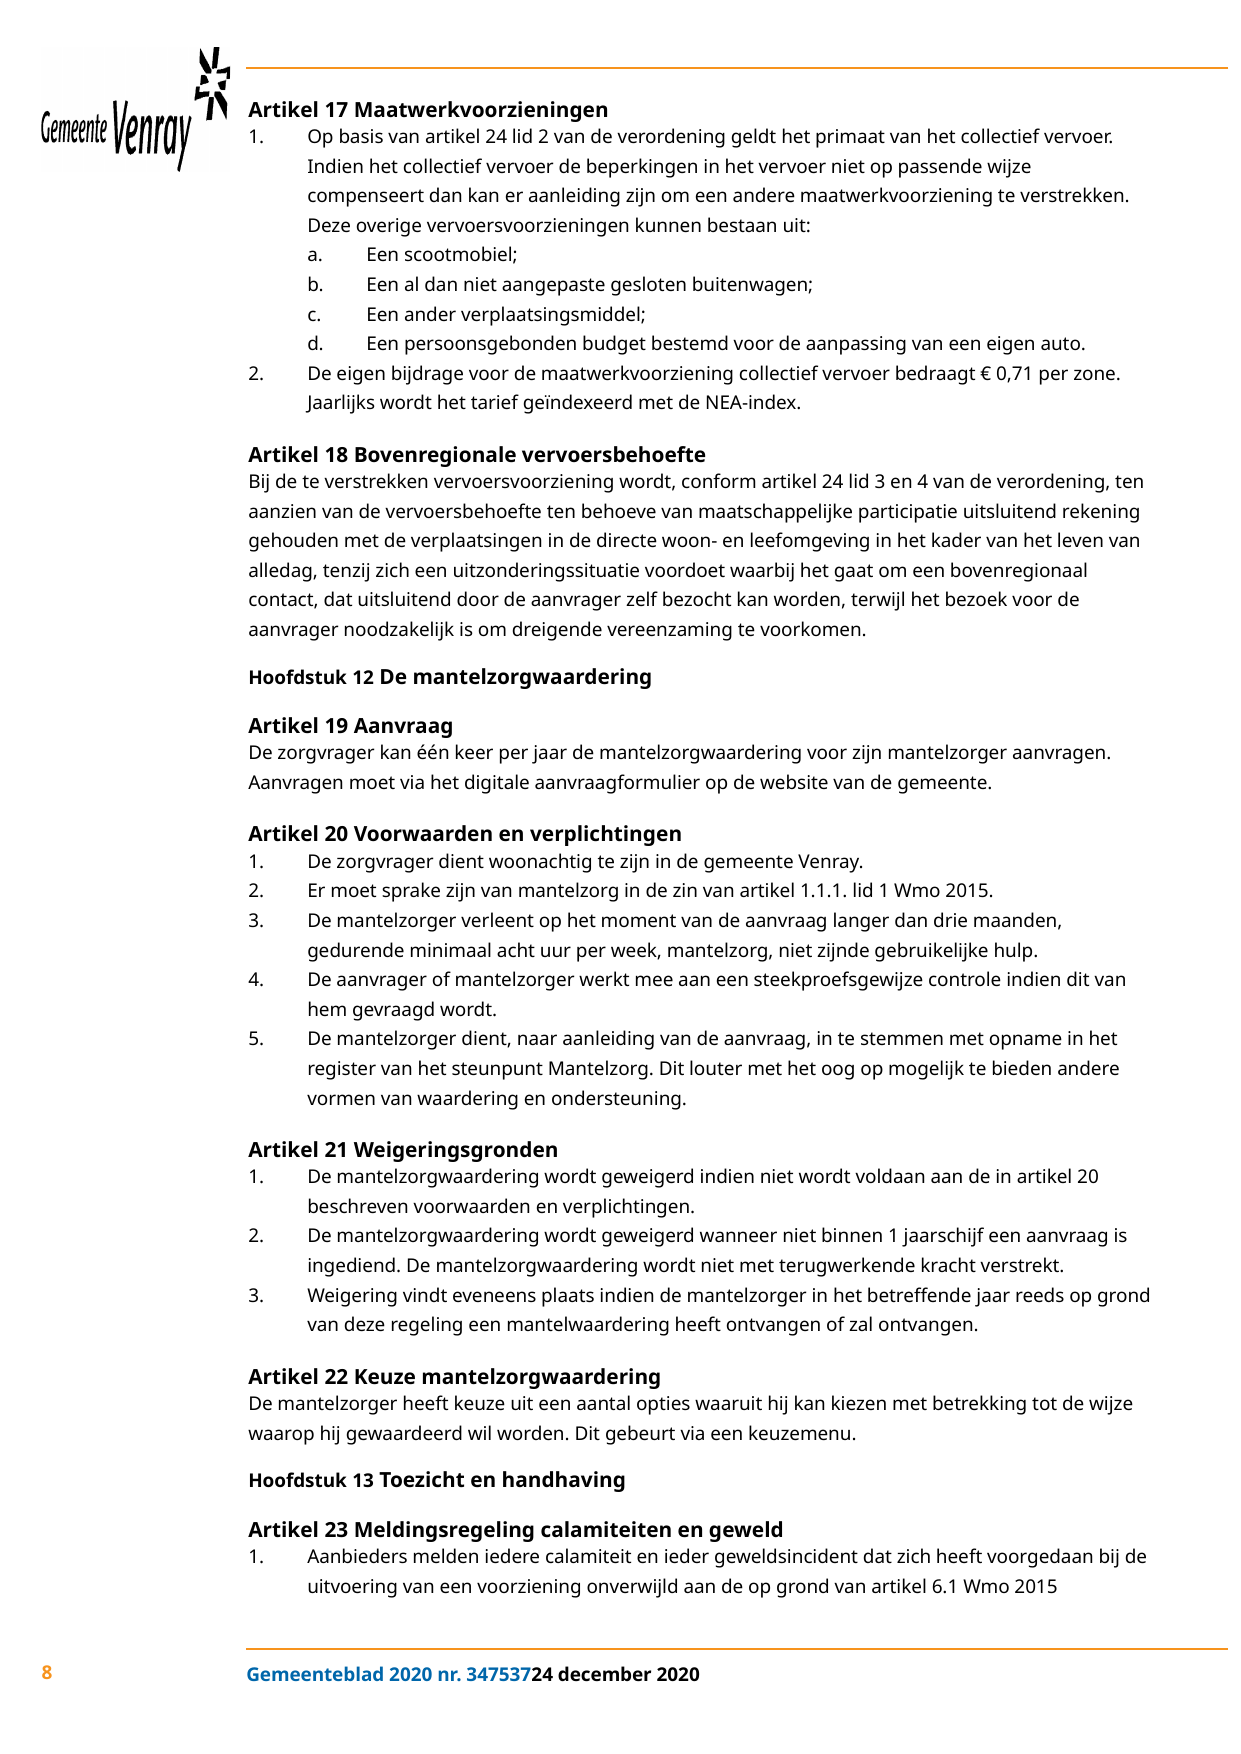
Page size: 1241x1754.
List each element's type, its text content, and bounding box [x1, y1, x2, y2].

list Op basis van artikel 24 lid 2 van de verordening geldt het primaat van het collectief vervoer. Indien het collectief vervoer de beperkingen in het vervoer niet op passende wijze compenseert dan kan er aanleiding zijn om een andere maatwerkvoorziening te verstrekken. Deze overige vervoersvoorzieningen kunnen bestaan uit: [248, 123, 1152, 238]
text De zorgvrager kan één keer per jaar de mantelzorgwaardering voor zijn mantelzorger aanvragen. Aanvragen moet via het digitale aanvraagformulier op de website van de gemeente. [248, 739, 1152, 795]
list De eigen bijdrage voor de maatwerkvoorziening collectief vervoer bedraagt € 0,71 per zone. Jaarlijks wordt het tarief geïndexeerd met de NEA-index. [248, 360, 1152, 415]
picture [41, 47, 231, 172]
text Artikel 22 Keuze mantelzorgwaardering [248, 1362, 1152, 1390]
list Een ander verplaatsingsmiddel; [307, 301, 1152, 326]
list Er moet sprake zijn van mantelzorg in de zin van artikel 1.1.1. lid 1 Wmo 2015. [248, 878, 1152, 903]
text De mantelzorger heeft keuze uit een aantal opties waaruit hij kan kiezen met betrekking tot de wijze waarop hij gewaardeerd wil worden. Dit gebeurt via een keuzemenu. [248, 1390, 1152, 1446]
list De mantelzorger verleent op het moment van de aanvraag langer dan drie maanden, gedurende minimaal acht uur per week, mantelzorg, niet zijnde gebruikelijke hulp. [248, 907, 1152, 962]
list De mantelzorger dient, naar aanleiding van de aanvraag, in te stemmen met opname in het register van het steunpunt Mantelzorg. Dit louter met het oog op mogelijk te bieden andere vormen van waardering en ondersteuning. [248, 1026, 1152, 1110]
text Artikel 23 Meldingsregeling calamiteiten en geweld [248, 1515, 1152, 1543]
list Een al dan niet aangepaste gesloten buitenwagen; [307, 271, 1152, 297]
list Een persoonsgebonden budget bestemd voor de aanpassing van een eigen auto. [307, 330, 1152, 356]
text Hoofdstuk 12 De mantelzorgwaardering [248, 662, 1152, 690]
text Artikel 19 Aanvraag [248, 711, 1152, 739]
text Artikel 18 Bovenregionale vervoersbehoefte [248, 440, 1152, 468]
text Hoofdstuk 13 Toezicht en handhaving [248, 1466, 1152, 1494]
list De zorgvrager dient woonachtig te zijn in de gemeente Venray. [248, 848, 1152, 874]
list De mantelzorgwaardering wordt geweigerd wanneer niet binnen 1 jaarschijf een aanvraag is ingediend. De mantelzorgwaardering wordt niet met terugwerkende kracht verstrekt. [248, 1223, 1152, 1278]
text Artikel 20 Voorwaarden en verplichtingen [248, 819, 1152, 848]
list De mantelzorgwaardering wordt geweigerd indien niet wordt voldaan aan de in artikel 20 beschreven voorwaarden en verplichtingen. [248, 1163, 1152, 1219]
list De aanvrager of mantelzorger werkt mee aan een steekproefsgewijze controle indien dit van hem gevraagd wordt. [248, 966, 1152, 1022]
list Weigering vindt eveneens plaats indien de mantelzorger in het betreffende jaar reeds op grond van deze regeling een mantelwaardering heeft ontvangen of zal ontvangen. [248, 1282, 1152, 1337]
text Bij de te verstrekken vervoersvoorziening wordt, conform artikel 24 lid 3 en 4 van de verordening, ten aanzien van de vervoersbehoefte ten behoeve van maatschappelijke participatie uitsluitend rekening gehouden met de verplaatsingen in de directe woon- en leefomgeving in het kader van het leven van alledag, tenzij zich een uitzonderingssituatie voordoet waarbij het gaat om een bovenregionaal contact, dat uitsluitend door de aanvrager zelf bezocht kan worden, terwijl het bezoek voor de aanvrager noodzakelijk is om dreigende vereenzaming te voorkomen. [248, 468, 1152, 642]
text Artikel 17 Maatwerkvoorzieningen [248, 95, 1152, 123]
text Artikel 21 Weigeringsgronden [248, 1135, 1152, 1163]
list Een scootmobiel; [307, 242, 1152, 267]
list Aanbieders melden iedere calamiteit en ieder geweldsincident dat zich heeft voorgedaan bij de uitvoering van een voorziening onverwijld aan de op grond van artikel 6.1 Wmo 2015 [248, 1543, 1152, 1598]
